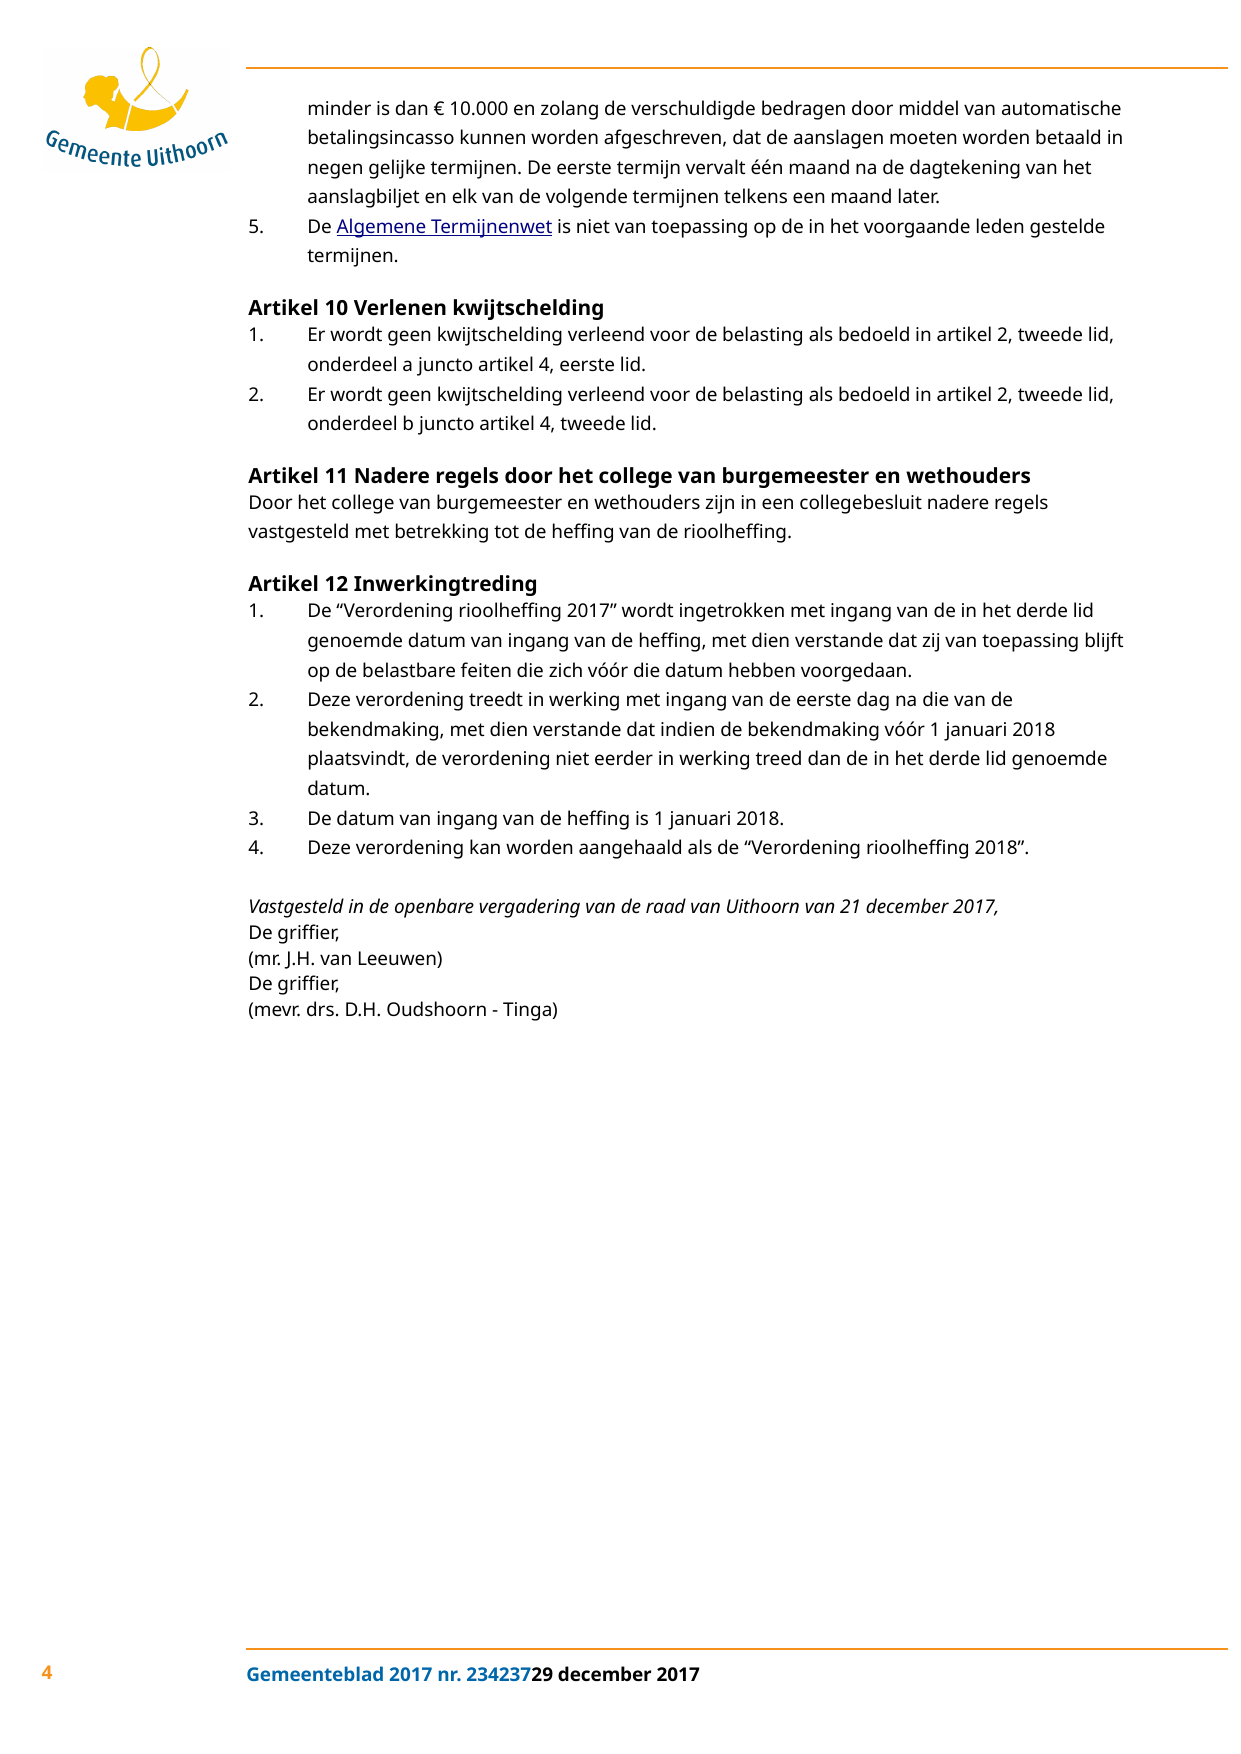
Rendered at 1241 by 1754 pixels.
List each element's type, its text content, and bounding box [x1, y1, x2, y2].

text (mevr. drs. D.H. Oudshoorn - Tinga) [248, 996, 1152, 1022]
text De griffier, [248, 919, 1152, 945]
text Artikel 11 Nadere regels door het college van burgemeester en wethouders [248, 461, 1152, 489]
list De “Verordening rioolheffing 2017” wordt ingetrokken met ingang van de in het derde lid genoemde datum van ingang van de heffing, met dien verstande dat zij van toepassing blijft op de belastbare feiten die zich vóór die datum hebben voorgedaan. [248, 598, 1152, 682]
picture [41, 47, 231, 172]
text (mr. J.H. van Leeuwen) [248, 945, 1152, 971]
text Door het college van burgemeester en wethouders zijn in een collegebesluit nadere regels vastgesteld met betrekking tot de heffing van de rioolheffing. [248, 489, 1152, 544]
list Er wordt geen kwijtschelding verleend voor de belasting als bedoeld in artikel 2, tweede lid, onderdeel b juncto artikel 4, tweede lid. [248, 381, 1152, 436]
list Deze verordening kan worden aangehaald als de “Verordening rioolheffing 2018”. [248, 834, 1152, 860]
text Vastgesteld in de openbare vergadering van de raad van Uithoorn van 21 december 2017, [248, 893, 1152, 919]
text De griffier, [248, 971, 1152, 996]
text Artikel 12 Inwerkingtreding [248, 569, 1152, 598]
list De datum van ingang van de heffing is 1 januari 2018. [248, 805, 1152, 830]
list Deze verordening treedt in werking met ingang van de eerste dag na die van de bekendmaking, met dien verstande dat indien de bekendmaking vóór 1 januari 2018 plaatsvindt, de verordening niet eerder in werking treed dan de in het derde lid genoemde datum. [248, 686, 1152, 801]
text Artikel 10 Verlenen kwijtschelding [248, 293, 1152, 322]
list De Algemene Termijnenwet is niet van toepassing op de in het voorgaande leden gestelde termijnen. [248, 213, 1152, 268]
list Er wordt geen kwijtschelding verleend voor de belasting als bedoeld in artikel 2, tweede lid, onderdeel a juncto artikel 4, eerste lid. [248, 322, 1152, 377]
list minder is dan € 10.000 en zolang de verschuldigde bedragen door middel van automatische betalingsincasso kunnen worden afgeschreven, dat de aanslagen moeten worden betaald in negen gelijke termijnen. De eerste termijn vervalt één maand na de dagtekening van het aanslagbiljet en elk van de volgende termijnen telkens een maand later. [248, 95, 1152, 209]
